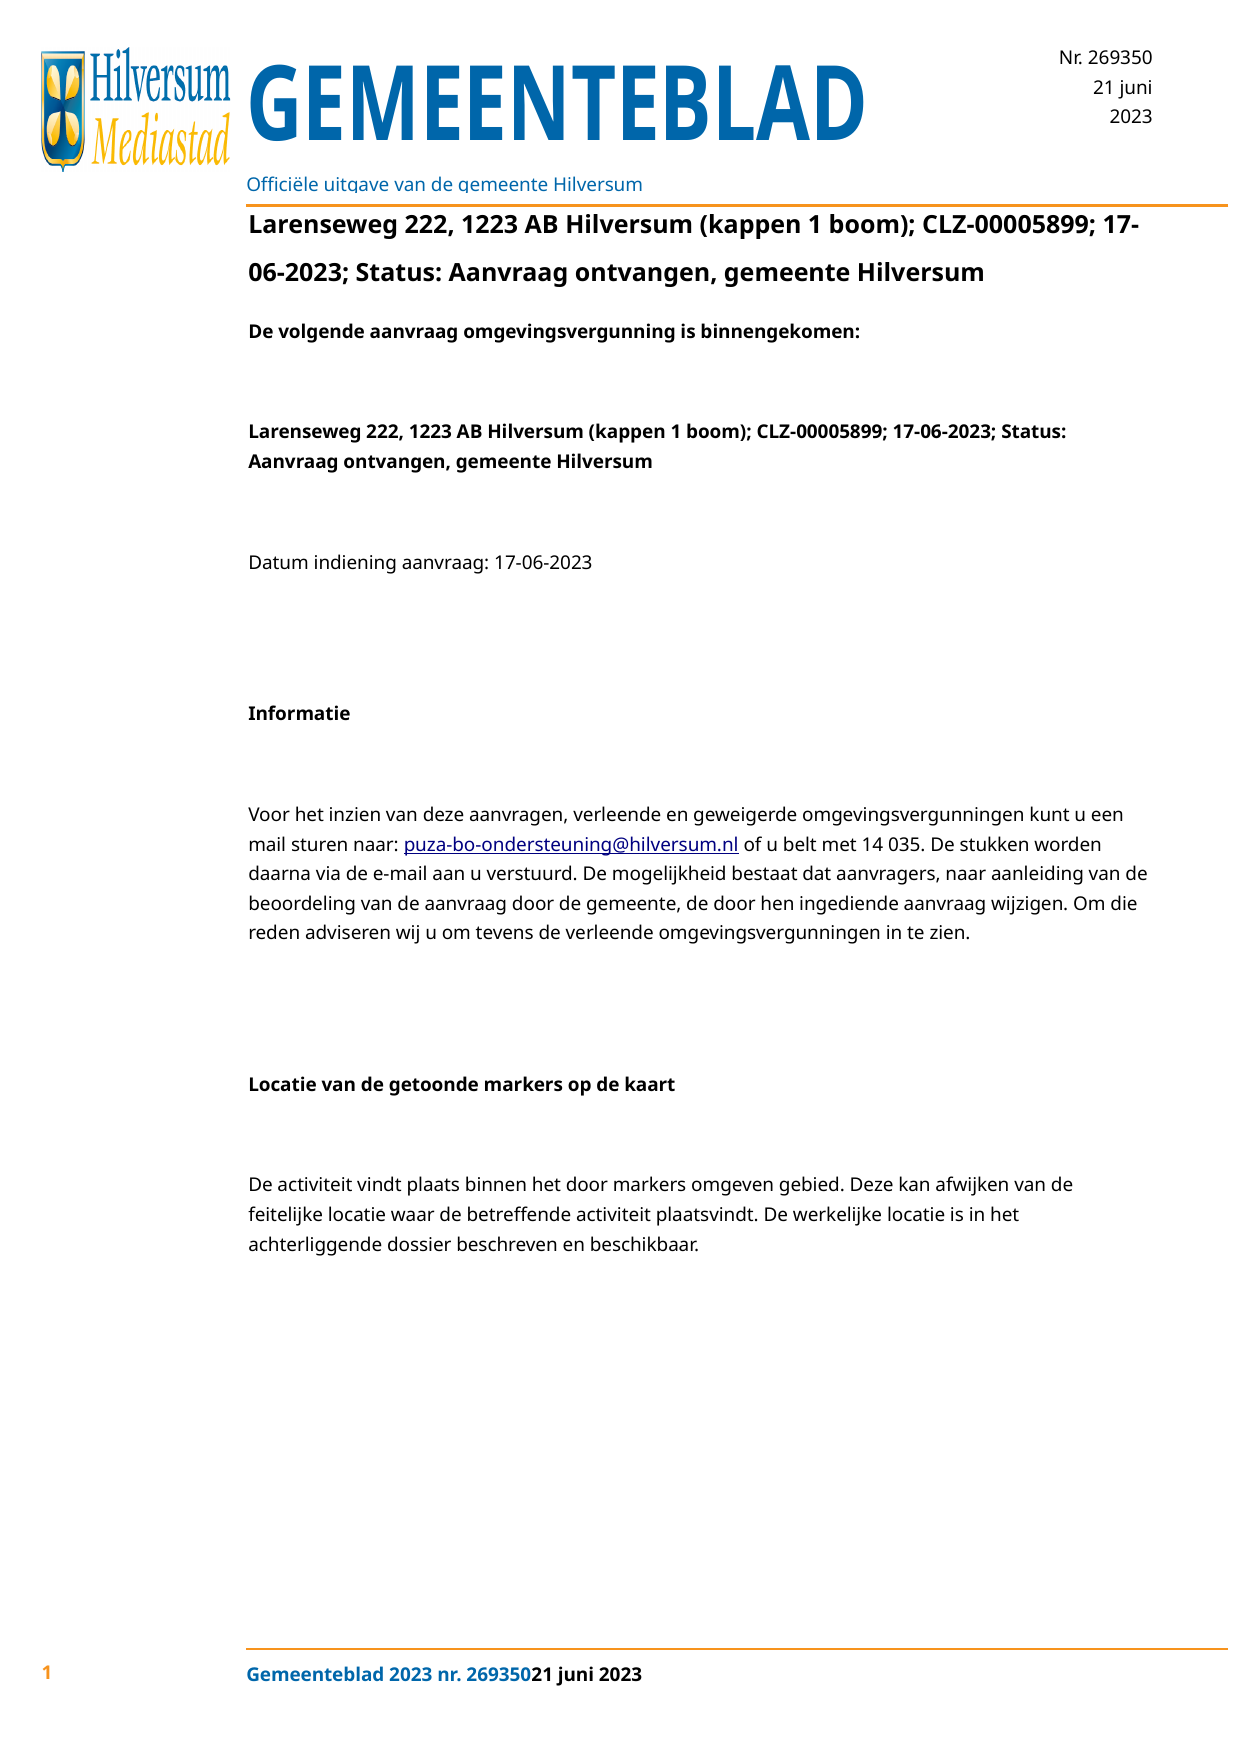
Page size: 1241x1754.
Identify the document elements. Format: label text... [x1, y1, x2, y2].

text Larenseweg 222, 1223 AB Hilversum (kappen 1 boom); CLZ-00005899; 17-06-2023; Status: Aanvraag ontvangen, gemeente Hilversum [248, 207, 1152, 288]
text De volgende aanvraag omgevingsvergunning is binnengekomen: [248, 318, 1152, 344]
text Datum indiening aanvraag: 17-06-2023 [248, 549, 1152, 575]
text Locatie van de getoonde markers op de kaart [248, 1071, 1152, 1097]
text Voor het inzien van deze aanvragen, verleende en geweigerde omgevingsvergunningen kunt u een mail sturen naar: puza-bo-ondersteuning@hilversum.nl of u belt met 14 035. De stukken worden daarna via de e-mail aan u verstuurd. De mogelijkheid bestaat dat aanvragers, naar aanleiding van de beoordeling van de aanvraag door de gemeente, de door hen ingediende aanvraag wijzigen. Om die reden adviseren wij u om tevens de verleende omgevingsvergunningen in te zien. [248, 801, 1152, 945]
text Informatie [248, 700, 1152, 726]
text Larenseweg 222, 1223 AB Hilversum (kappen 1 boom); CLZ-00005899; 17-06-2023; Status: Aanvraag ontvangen, gemeente Hilversum [248, 419, 1152, 474]
picture [41, 47, 231, 172]
text De activiteit vindt plaats binnen het door markers omgeven gebied. Deze kan afwijken van de feitelijke locatie waar de betreffende activiteit plaatsvindt. De werkelijke locatie is in het achterliggende dossier beschreven en beschikbaar. [248, 1172, 1152, 1257]
